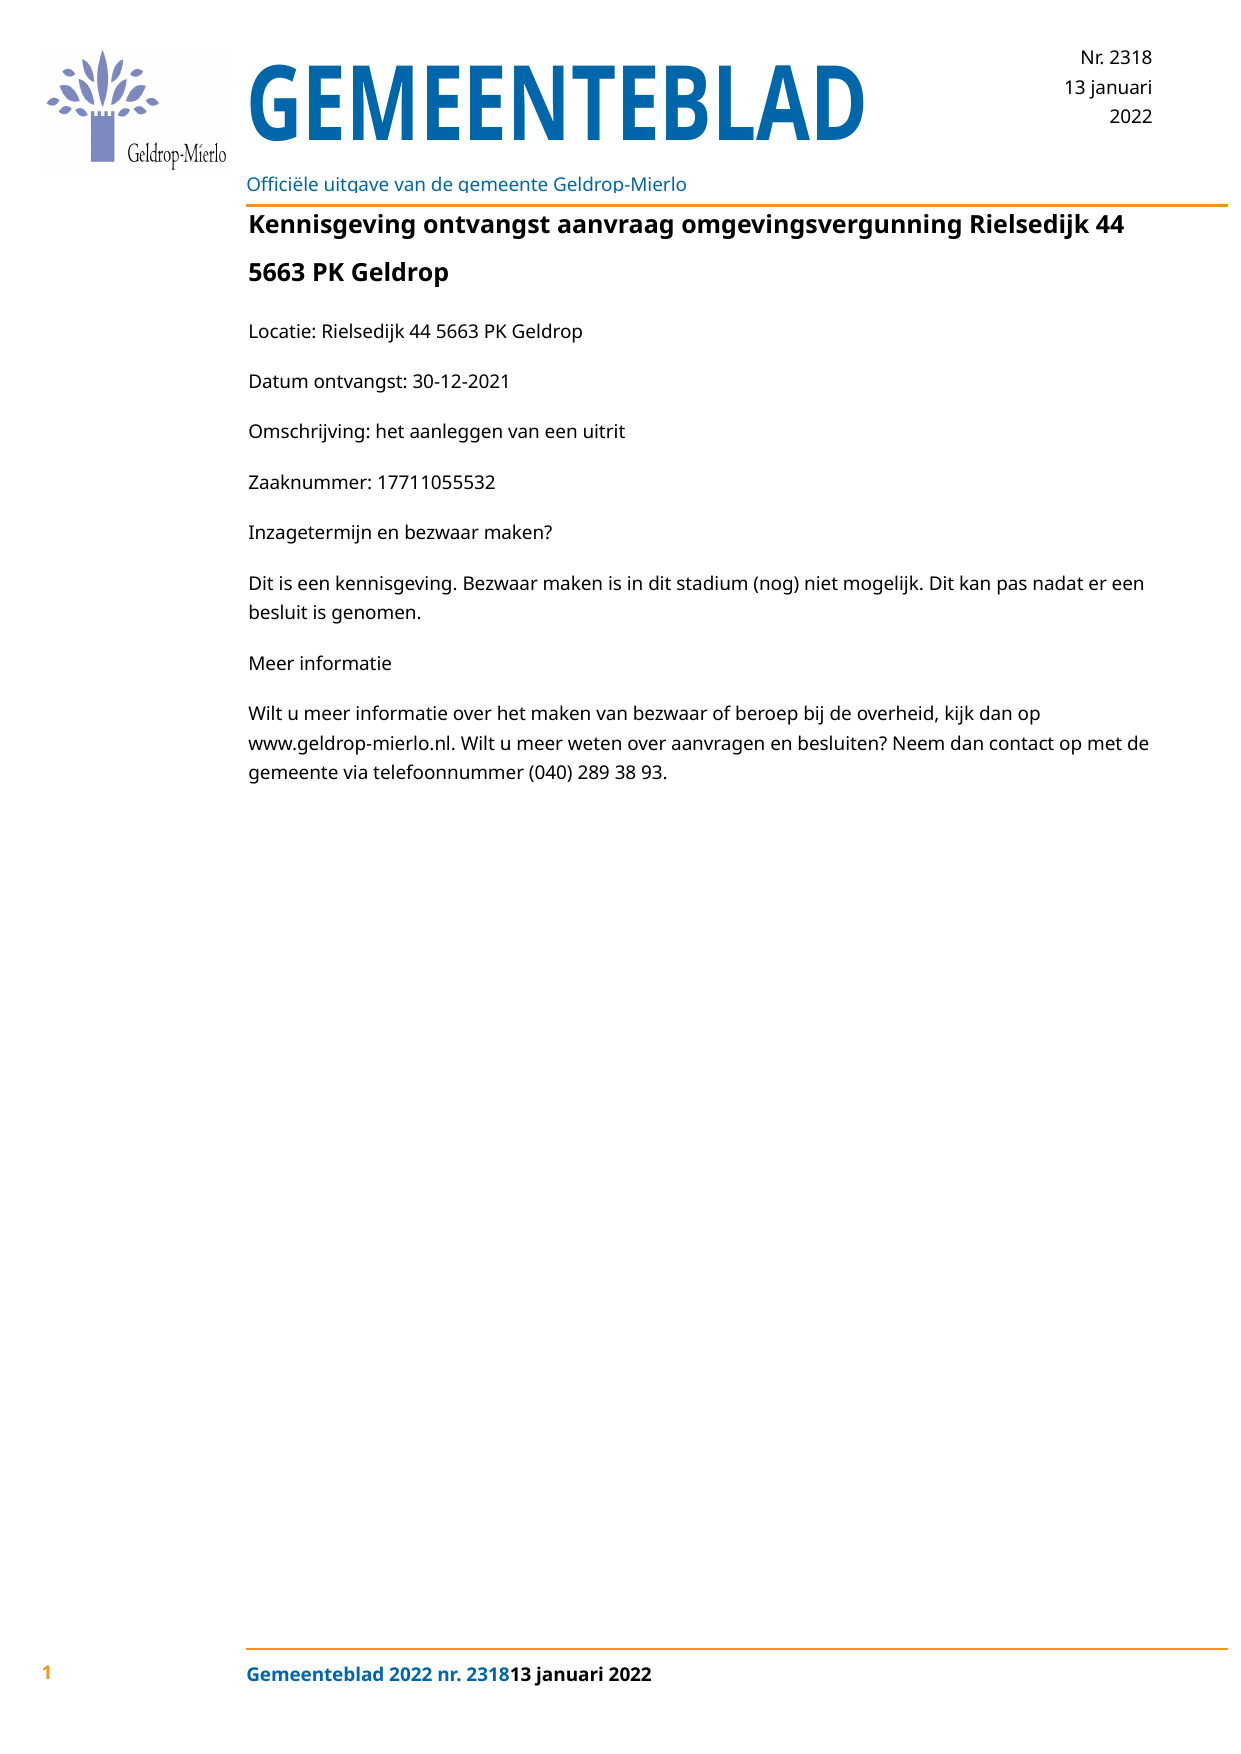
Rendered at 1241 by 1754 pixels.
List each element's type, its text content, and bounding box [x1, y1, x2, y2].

text Zaaknummer: 17711055532 [248, 469, 1152, 495]
text Wilt u meer informatie over het maken van bezwaar of beroep bij de overheid, kijk dan op www.geldrop-mierlo.nl. Wilt u meer weten over aanvragen en besluiten? Neem dan contact op met de gemeente via telefoonnummer (040) 289 38 93. [248, 700, 1152, 785]
text Kennisgeving ontvangst aanvraag omgevingsvergunning Rielsedijk 44 5663 PK Geldrop [248, 207, 1152, 288]
text Dit is een kennisgeving. Bezwaar maken is in dit stadium (nog) niet mogelijk. Dit kan pas nadat er een besluit is genomen. [248, 570, 1152, 625]
text Inzagetermijn en bezwaar maken? [248, 519, 1152, 545]
text Locatie: Rielsedijk 44 5663 PK Geldrop [248, 318, 1152, 344]
text Omschrijving: het aanleggen van een uitrit [248, 419, 1152, 444]
picture [41, 47, 231, 172]
text Meer informatie [248, 650, 1152, 676]
text Datum ontvangst: 30-12-2021 [248, 368, 1152, 394]
